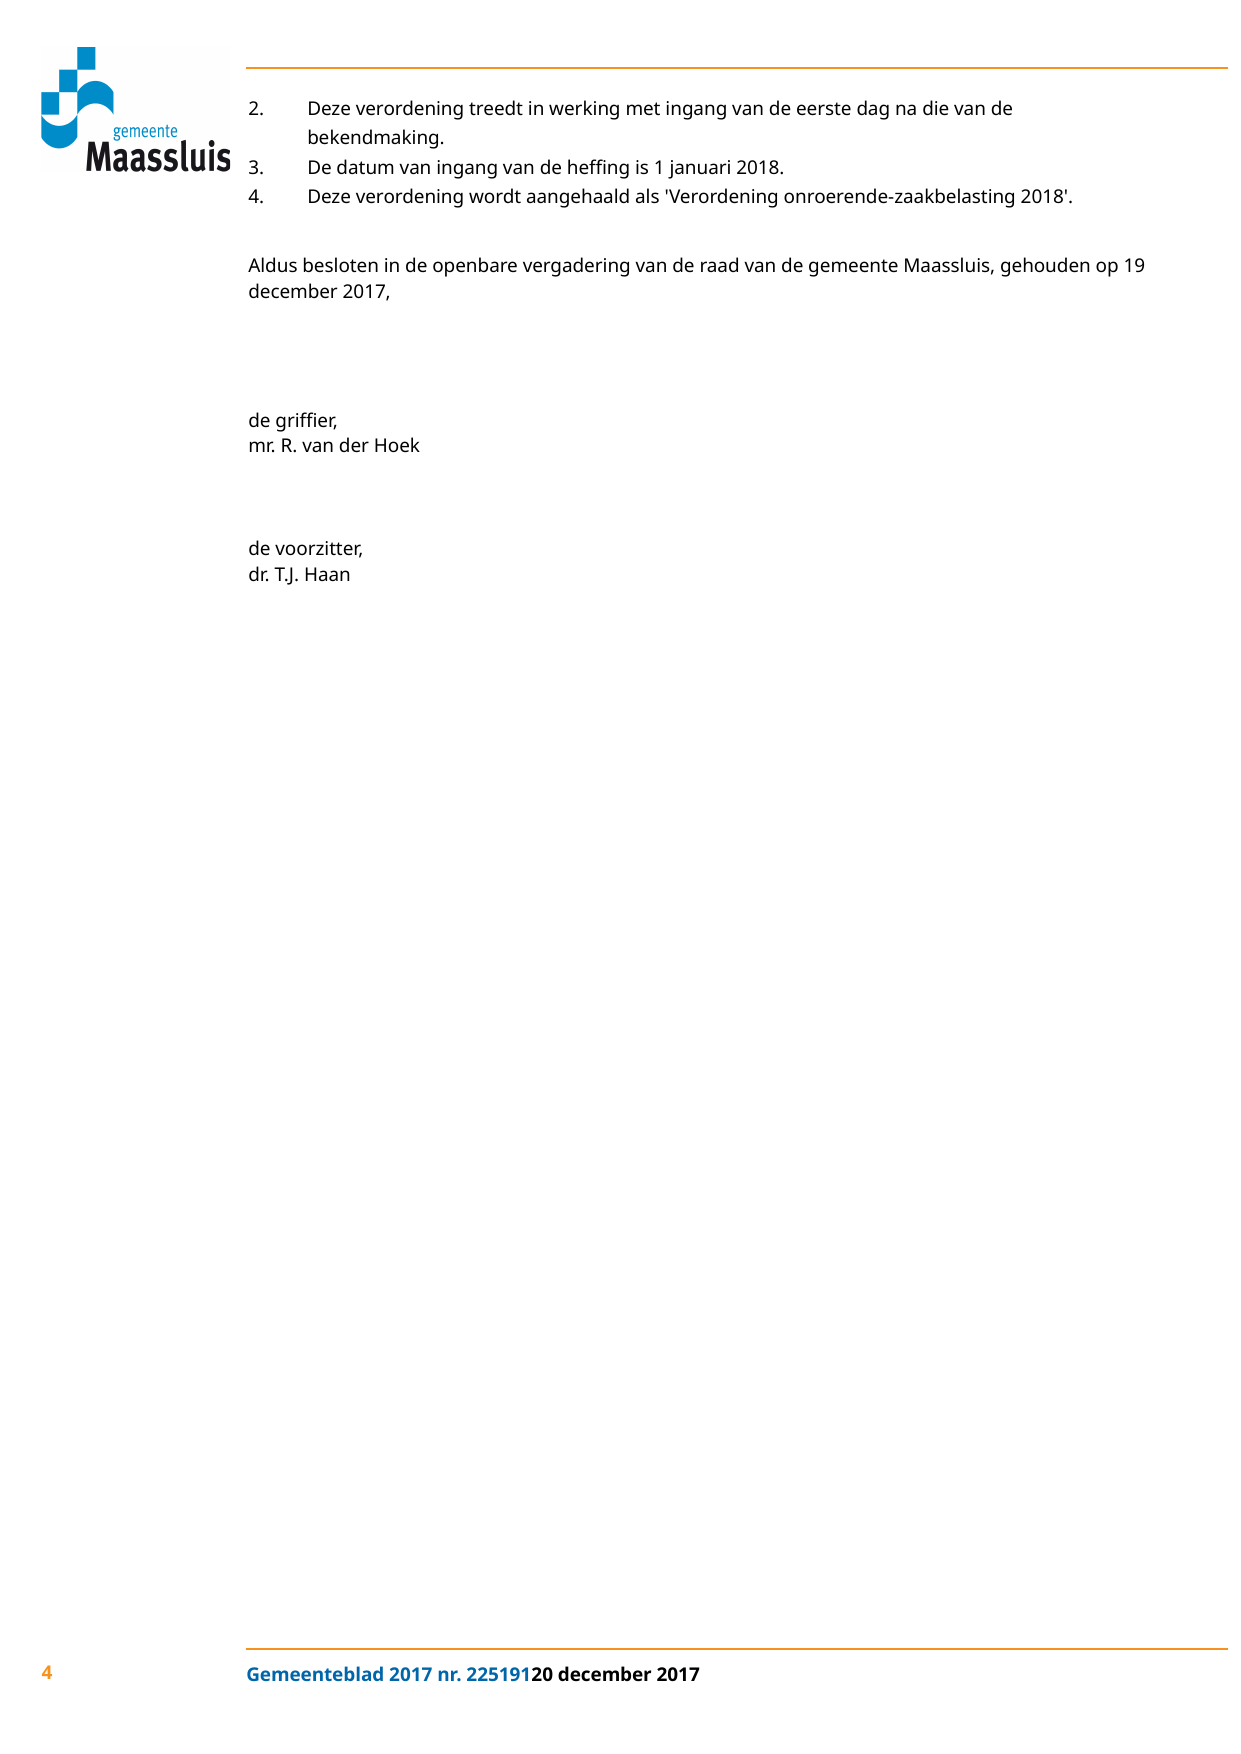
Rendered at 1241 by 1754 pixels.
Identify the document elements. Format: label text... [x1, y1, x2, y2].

list Deze verordening treedt in werking met ingang van de eerste dag na die van de bekendmaking. [248, 95, 1152, 150]
list De datum van ingang van de heffing is 1 januari 2018. [248, 154, 1152, 180]
list Deze verordening wordt aangehaald als 'Verordening onroerende-zaakbelasting 2018'. [248, 183, 1152, 209]
text de griffier, [248, 407, 1152, 432]
text Aldus besloten in de openbare vergadering van de raad van de gemeente Maassluis, gehouden op 19 december 2017, [248, 252, 1152, 304]
text dr. T.J. Haan [248, 561, 1152, 587]
text mr. R. van der Hoek [248, 432, 1152, 458]
picture [41, 47, 77, 92]
text de voorzitter, [248, 535, 1152, 561]
picture [41, 47, 231, 172]
